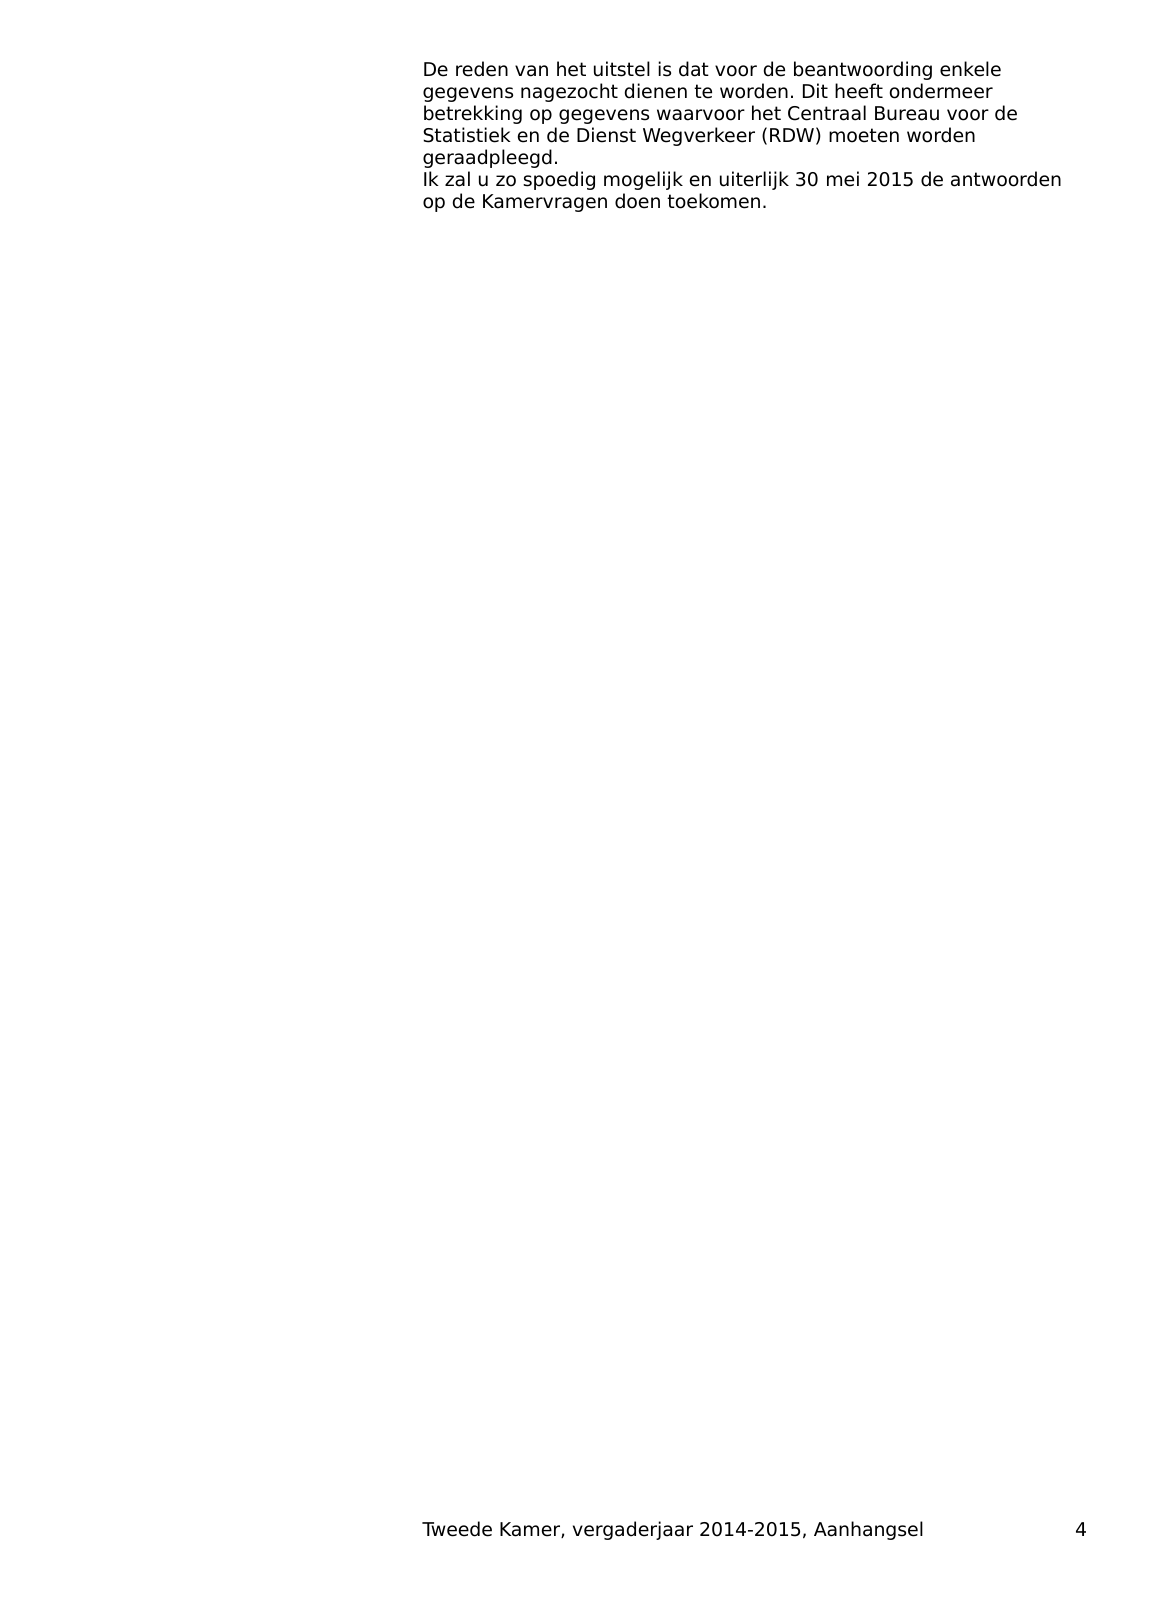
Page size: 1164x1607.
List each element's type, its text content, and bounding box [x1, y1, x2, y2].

text Ik zal u zo spoedig mogelijk en uiterlijk 30 mei 2015 de antwoorden op de Kamervragen doen toekomen. [422, 169, 1087, 213]
text De reden van het uitstel is dat voor de beantwoording enkele gegevens nagezocht dienen te worden. Dit heeft ondermeer betrekking op gegevens waarvoor het Centraal Bureau voor de Statistiek en de Dienst Wegverkeer (RDW) moeten worden geraadpleegd. [422, 59, 1087, 169]
